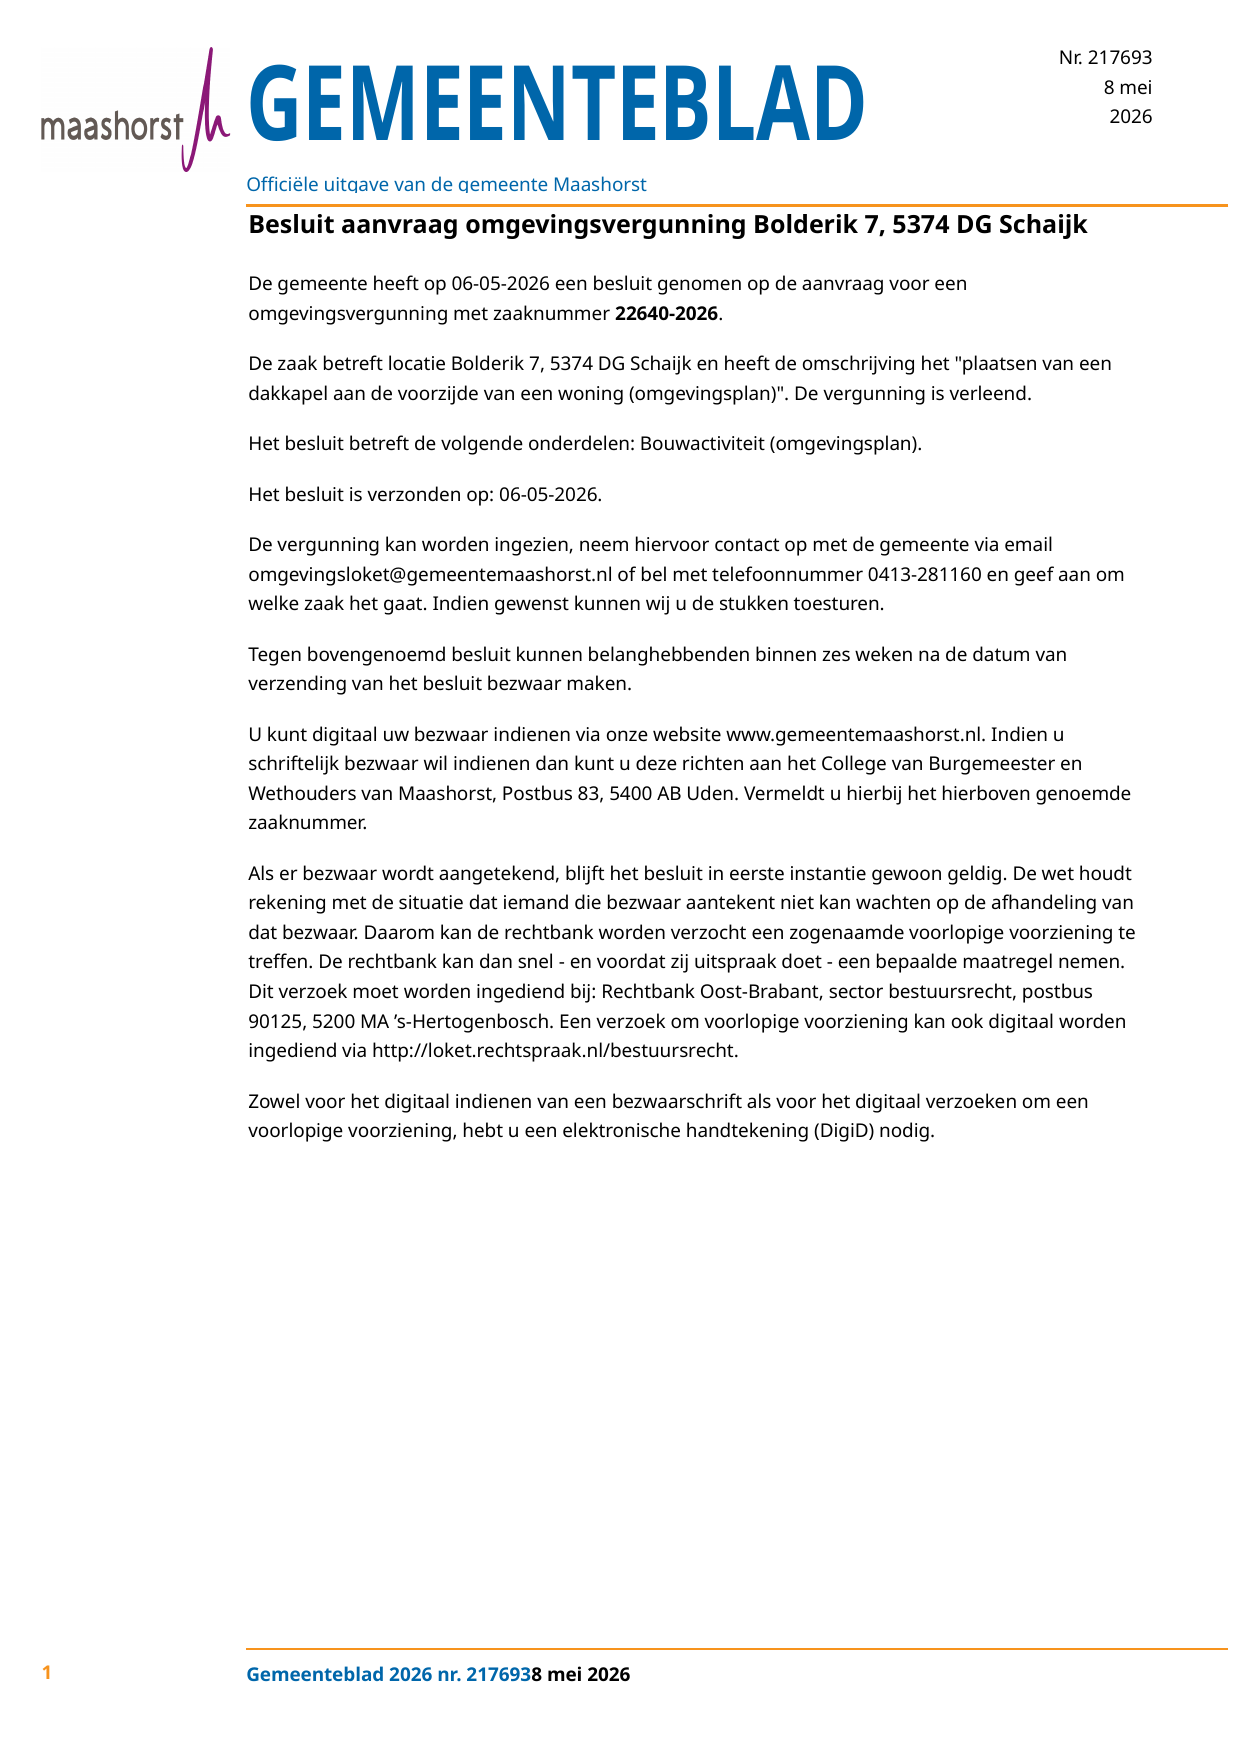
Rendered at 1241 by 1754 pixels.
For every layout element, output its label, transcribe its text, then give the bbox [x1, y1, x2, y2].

text De gemeente heeft op 06-05-2026 een besluit genomen op de aanvraag voor een omgevingsvergunning met zaaknummer 22640-2026. [248, 270, 1152, 326]
text Het besluit betreft de volgende onderdelen: Bouwactiviteit (omgevingsplan). [248, 430, 1152, 456]
text Het besluit is verzonden op: 06-05-2026. [248, 481, 1152, 506]
text Zowel voor het digitaal indienen van een bezwaarschrift als voor het digitaal verzoeken om een voorlopige voorziening, hebt u een elektronische handtekening (DigiD) nodig. [248, 1088, 1152, 1143]
text De vergunning kan worden ingezien, neem hiervoor contact op met de gemeente via email omgevingsloket@gemeentemaashorst.nl of bel met telefoonnummer 0413-281160 en geef aan om welke zaak het gaat. Indien gewenst kunnen wij u de stukken toesturen. [248, 531, 1152, 616]
text Besluit aanvraag omgevingsvergunning Bolderik 7, 5374 DG Schaijk [248, 207, 1152, 241]
text Tegen bovengenoemd besluit kunnen belanghebbenden binnen zes weken na de datum van verzending van het besluit bezwaar maken. [248, 641, 1152, 696]
text U kunt digitaal uw bezwaar indienen via onze website www.gemeentemaashorst.nl. Indien u schriftelijk bezwaar wil indienen dan kunt u deze richten aan het College van Burgemeester en Wethouders van Maashorst, Postbus 83, 5400 AB Uden. Vermeldt u hierbij het hierboven genoemde zaaknummer. [248, 721, 1152, 835]
picture [41, 47, 231, 172]
text De zaak betreft locatie Bolderik 7, 5374 DG Schaijk en heeft de omschrijving het "plaatsen van een dakkapel aan de voorzijde van een woning (omgevingsplan)". De vergunning is verleend. [248, 350, 1152, 406]
text Als er bezwaar wordt aangetekend, blijft het besluit in eerste instantie gewoon geldig. De wet houdt rekening met de situatie dat iemand die bezwaar aantekent niet kan wachten op de afhandeling van dat bezwaar. Daarom kan de rechtbank worden verzocht een zogenaamde voorlopige voorziening te treffen. De rechtbank kan dan snel - en voordat zij uitspraak doet - een bepaalde maatregel nemen. Dit verzoek moet worden ingediend bij: Rechtbank Oost-Brabant, sector bestuursrecht, postbus 90125, 5200 MA ’s-Hertogenbosch. Een verzoek om voorlopige voorziening kan ook digitaal worden ingediend via http://loket.rechtspraak.nl/bestuursrecht. [248, 860, 1152, 1063]
